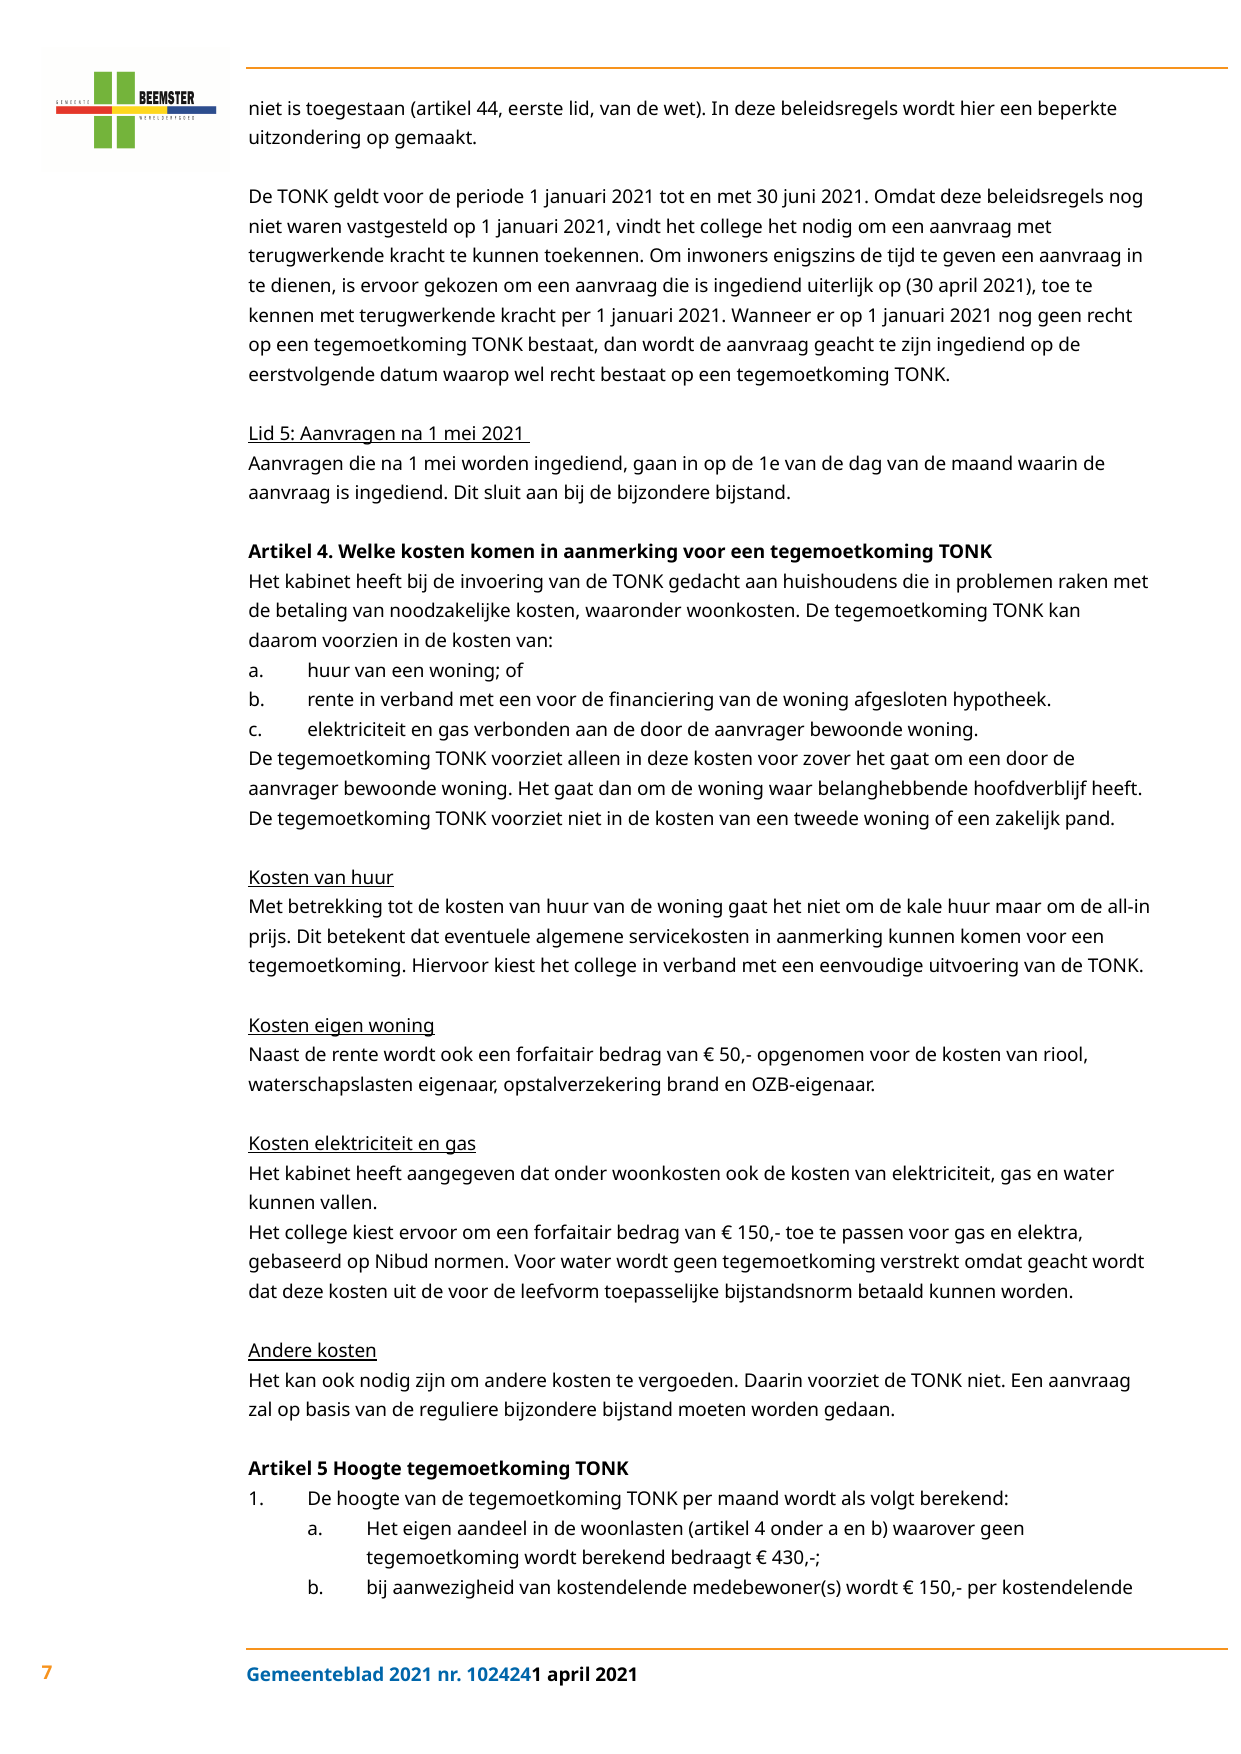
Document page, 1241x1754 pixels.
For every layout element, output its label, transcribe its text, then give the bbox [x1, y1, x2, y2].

list Het eigen aandeel in de woonlasten (artikel 4 onder a en b) waarover geen tegemoetkoming wordt berekend bedraagt € 430,-; [307, 1515, 1152, 1570]
list huur van een woning; of [248, 657, 1152, 683]
text Met betrekking tot de kosten van huur van de woning gaat het niet om de kale huur maar om de all-in prijs. Dit betekent dat eventuele algemene servicekosten in aanmerking kunnen komen voor een tegemoetkoming. Hiervoor kiest het college in verband met een eenvoudige uitvoering van de TONK. [248, 893, 1152, 978]
text De TONK geldt voor de periode 1 januari 2021 tot en met 30 juni 2021. Omdat deze beleidsregels nog niet waren vastgesteld op 1 januari 2021, vindt het college het nodig om een aanvraag met terugwerkende kracht te kunnen toekennen. Om inwoners enigszins de tijd te geven een aanvraag in te dienen, is ervoor gekozen om een aanvraag die is ingediend uiterlijk op (30 april 2021), toe te kennen met terugwerkende kracht per 1 januari 2021. Wanneer er op 1 januari 2021 nog geen recht op een tegemoetkoming TONK bestaat, dan wordt de aanvraag geacht te zijn ingediend op de eerstvolgende datum waarop wel recht bestaat op een tegemoetkoming TONK. [248, 183, 1152, 387]
list bij aanwezigheid van kostendelende medebewoner(s) wordt € 150,- per kostendelende [307, 1574, 1152, 1600]
text Artikel 4. Welke kosten komen in aanmerking voor een tegemoetkoming TONK [248, 538, 1152, 564]
list elektriciteit en gas verbonden aan de door de aanvrager bewoonde woning. [248, 716, 1152, 742]
text Het kan ook nodig zijn om andere kosten te vergoeden. Daarin voorziet de TONK niet. Een aanvraag zal op basis van de reguliere bijzondere bijstand moeten worden gedaan. [248, 1367, 1152, 1422]
text Naast de rente wordt ook een forfaitair bedrag van € 50,- opgenomen voor de kosten van riool, waterschapslasten eigenaar, opstalverzekering brand en OZB-eigenaar. [248, 1041, 1152, 1097]
text niet is toegestaan (artikel 44, eerste lid, van de wet). In deze beleidsregels wordt hier een beperkte uitzondering op gemaakt. [248, 95, 1152, 150]
text Het kabinet heeft bij de invoering van de TONK gedacht aan huishoudens die in problemen raken met de betaling van noodzakelijke kosten, waaronder woonkosten. De tegemoetkoming TONK kan daarom voorzien in de kosten van: [248, 568, 1152, 653]
text Aanvragen die na 1 mei worden ingediend, gaan in op de 1e van de dag van de maand waarin de aanvraag is ingediend. Dit sluit aan bij de bijzondere bijstand. [248, 450, 1152, 505]
text Het college kiest ervoor om een forfaitair bedrag van € 150,- toe te passen voor gas en elektra, gebaseerd op Nibud normen. Voor water wordt geen tegemoetkoming verstrekt omdat geacht wordt dat deze kosten uit de voor de leefvorm toepasselijke bijstandsnorm betaald kunnen worden. [248, 1219, 1152, 1304]
list rente in verband met een voor de financiering van de woning afgesloten hypotheek. [248, 686, 1152, 712]
text Lid 5: Aanvragen na 1 mei 2021 [248, 420, 1152, 446]
picture [41, 47, 231, 172]
text Kosten eigen woning [248, 1012, 1152, 1038]
text De tegemoetkoming TONK voorziet alleen in deze kosten voor zover het gaat om een door de aanvrager bewoonde woning. Het gaat dan om de woning waar belanghebbende hoofdverblijf heeft. De tegemoetkoming TONK voorziet niet in de kosten van een tweede woning of een zakelijk pand. [248, 746, 1152, 831]
text Artikel 5 Hoogte tegemoetkoming TONK [248, 1456, 1152, 1481]
text Het kabinet heeft aangegeven dat onder woonkosten ook de kosten van elektriciteit, gas en water kunnen vallen. [248, 1160, 1152, 1215]
text Kosten elektriciteit en gas [248, 1130, 1152, 1156]
list De hoogte van de tegemoetkoming TONK per maand wordt als volgt berekend: [248, 1485, 1152, 1511]
text Kosten van huur [248, 864, 1152, 890]
text Andere kosten [248, 1337, 1152, 1363]
